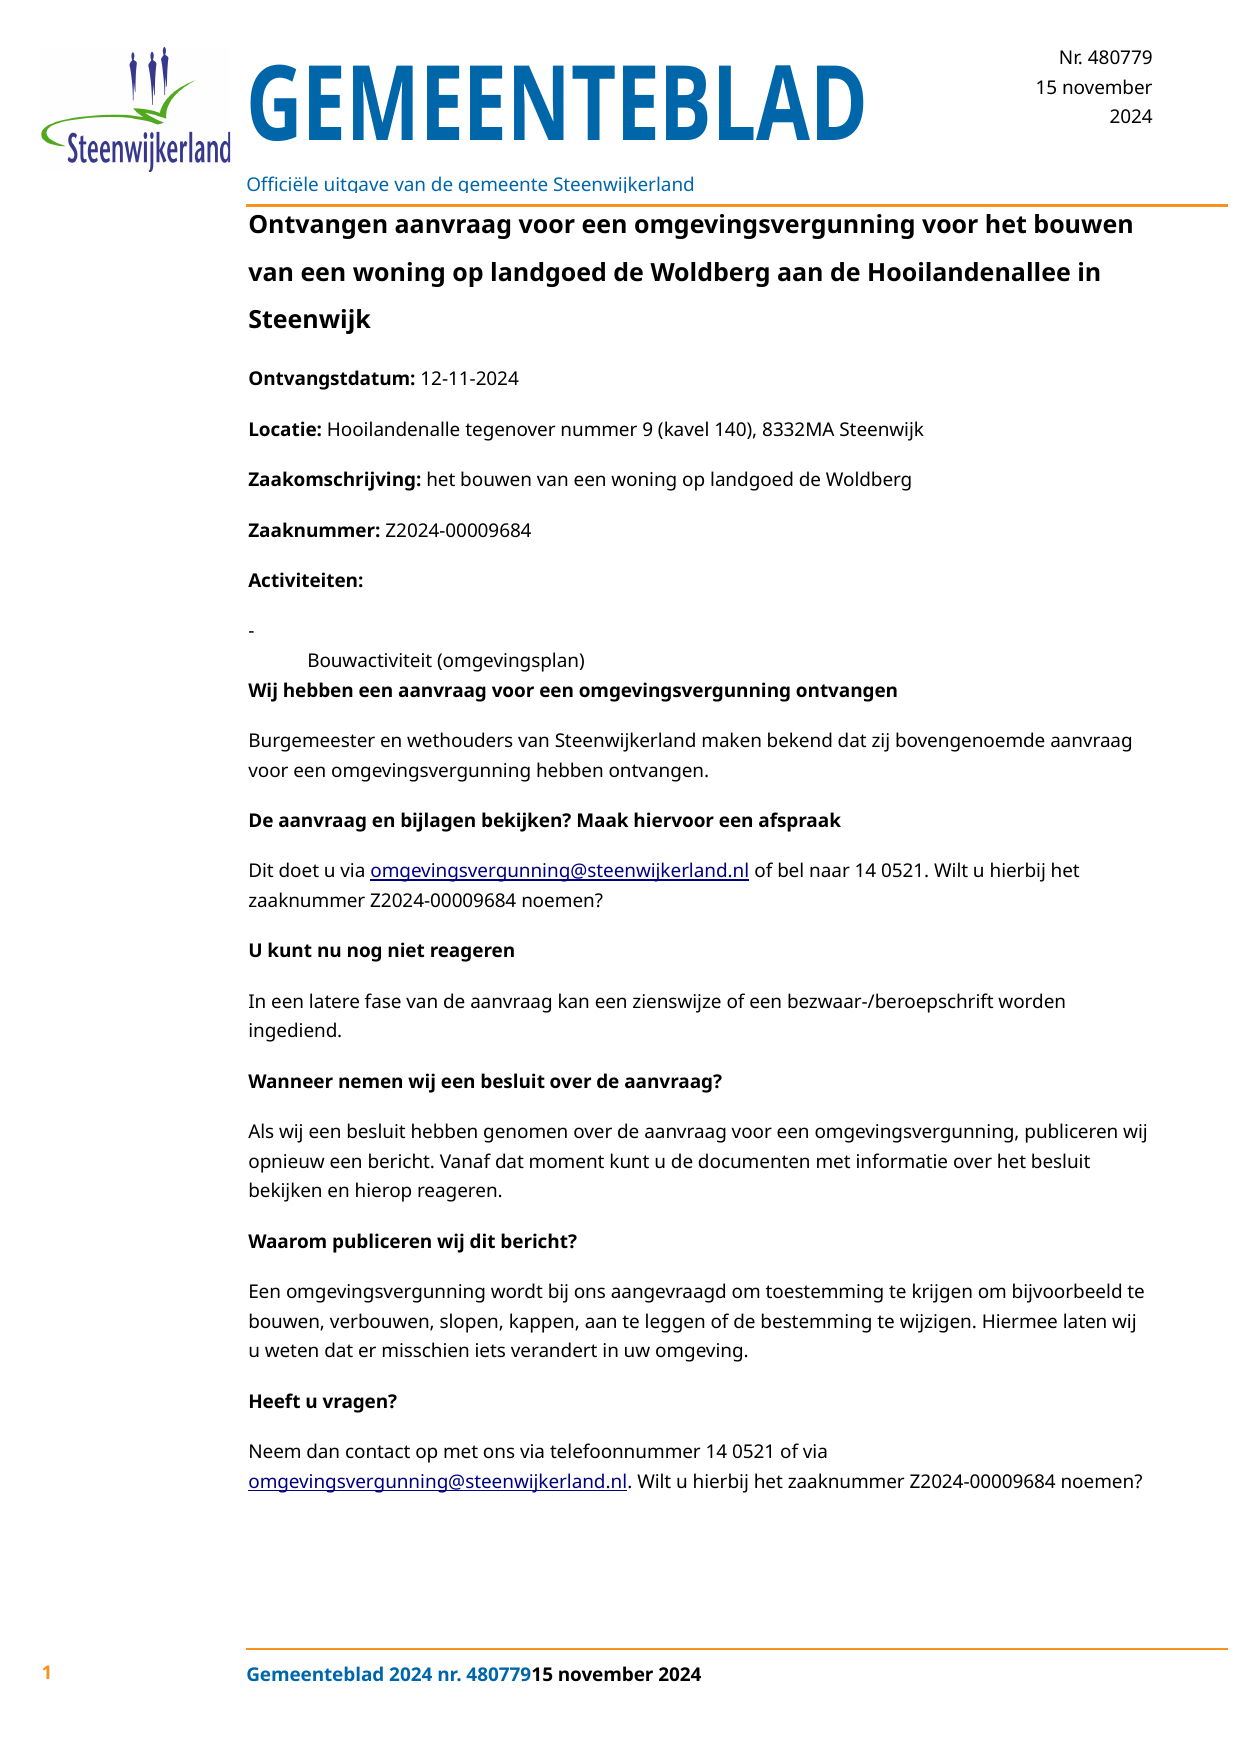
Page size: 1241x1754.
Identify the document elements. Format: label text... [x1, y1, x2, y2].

text Heeft u vragen? [248, 1388, 1152, 1414]
text U kunt nu nog niet reageren [248, 938, 1152, 963]
text Ontvangen aanvraag voor een omgevingsvergunning voor het bouwen van een woning op landgoed de Woldberg aan de Hooilandenallee in Steenwijk [248, 207, 1152, 336]
text Neem dan contact op met ons via telefoonnummer 14 0521 of via omgevingsvergunning@steenwijkerland.nl. Wilt u hierbij het zaaknummer Z2024-00009684 noemen? [248, 1438, 1152, 1494]
text Burgemeester en wethouders van Steenwijkerland maken bekend dat zij bovengenoemde aanvraag voor een omgevingsvergunning hebben ontvangen. [248, 727, 1152, 782]
text Zaaknummer: Z2024-00009684 [248, 517, 1152, 542]
text Wanneer nemen wij een besluit over de aanvraag? [248, 1068, 1152, 1094]
text Zaakomschrijving: het bouwen van een woning op landgoed de Woldberg [248, 466, 1152, 492]
text Locatie: Hooilandenalle tegenover nummer 9 (kavel 140), 8332MA Steenwijk [248, 416, 1152, 442]
list Bouwactiviteit (omgevingsplan) [248, 647, 1152, 673]
picture [41, 47, 231, 172]
text Dit doet u via omgevingsvergunning@steenwijkerland.nl of bel naar 14 0521. Wilt u hierbij het zaaknummer Z2024-00009684 noemen? [248, 858, 1152, 913]
text Activiteiten: [248, 567, 1152, 593]
text Een omgevingsvergunning wordt bij ons aangevraagd om toestemming te krijgen om bijvoorbeeld te bouwen, verbouwen, slopen, kappen, aan te leggen of de bestemming te wijzigen. Hiermee laten wij u weten dat er misschien iets verandert in uw omgeving. [248, 1278, 1152, 1363]
text Wij hebben een aanvraag voor een omgevingsvergunning ontvangen [248, 677, 1152, 702]
text In een latere fase van de aanvraag kan een zienswijze of een bezwaar-/beroepschrift worden ingediend. [248, 988, 1152, 1043]
text Waarom publiceren wij dit bericht? [248, 1228, 1152, 1254]
text De aanvraag en bijlagen bekijken? Maak hiervoor een afspraak [248, 807, 1152, 833]
text Ontvangstdatum: 12-11-2024 [248, 366, 1152, 391]
text Als wij een besluit hebben genomen over de aanvraag voor een omgevingsvergunning, publiceren wij opnieuw een bericht. Vanaf dat moment kunt u de documenten met informatie over het besluit bekijken en hierop reageren. [248, 1118, 1152, 1203]
